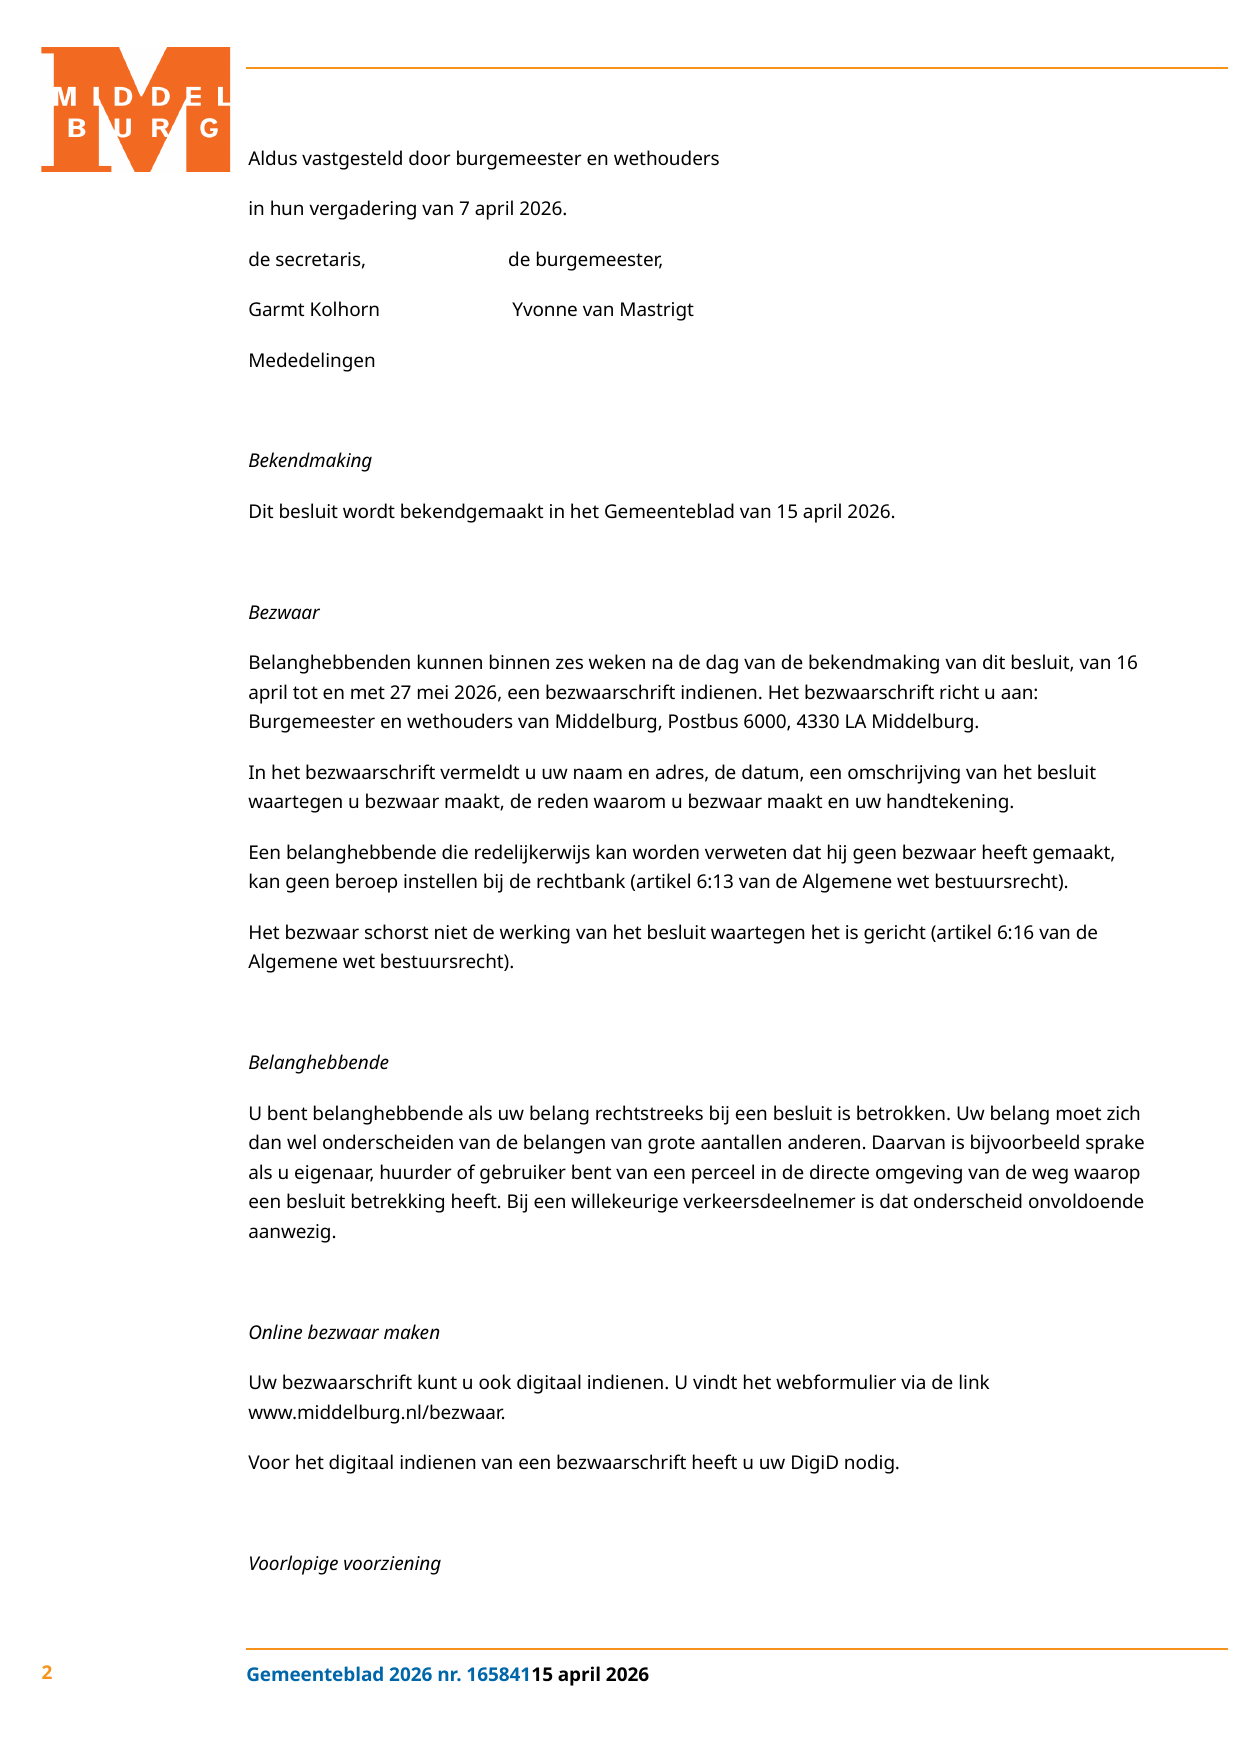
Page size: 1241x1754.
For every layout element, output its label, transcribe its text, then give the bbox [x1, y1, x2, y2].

text Een belanghebbende die redelijkerwijs kan worden verweten dat hij geen bezwaar heeft gemaakt, kan geen beroep instellen bij de rechtbank (artikel 6:13 van de Algemene wet bestuursrecht). [248, 839, 1152, 894]
text Belanghebbende [248, 1049, 1152, 1075]
text Bezwaar [248, 599, 1152, 625]
text In het bezwaarschrift vermeldt u uw naam en adres, de datum, een omschrijving van het besluit waartegen u bezwaar maakt, de reden waarom u bezwaar maakt en uw handtekening. [248, 759, 1152, 814]
text Uw bezwaarschrift kunt u ook digitaal indienen. U vindt het webformulier via de link www.middelburg.nl/bezwaar. [248, 1369, 1152, 1425]
text Voor het digitaal indienen van een bezwaarschrift heeft u uw DigiD nodig. [248, 1449, 1152, 1475]
text Aldus vastgesteld door burgemeester en wethouders [248, 145, 1152, 171]
text U bent belanghebbende als uw belang rechtstreeks bij een besluit is betrokken. Uw belang moet zich dan wel onderscheiden van de belangen van grote aantallen anderen. Daarvan is bijvoorbeeld sprake als u eigenaar, huurder of gebruiker bent van een perceel in de directe omgeving van de weg waarop een besluit betrekking heeft. Bij een willekeurige verkeersdeelnemer is dat onderscheid onvoldoende aanwezig. [248, 1100, 1152, 1244]
picture [41, 47, 231, 172]
text Het bezwaar schorst niet de werking van het besluit waartegen het is gericht (artikel 6:16 van de Algemene wet bestuursrecht). [248, 919, 1152, 974]
text Garmt Kolhorn Yvonne van Mastrigt [248, 296, 1152, 322]
text Online bezwaar maken [248, 1319, 1152, 1345]
text Belanghebbenden kunnen binnen zes weken na de dag van de bekendmaking van dit besluit, van 16 april tot en met 27 mei 2026, een bezwaarschrift indienen. Het bezwaarschrift richt u aan: Burgemeester en wethouders van Middelburg, Postbus 6000, 4330 LA Middelburg. [248, 649, 1152, 734]
text de secretaris, de burgemeester, [248, 246, 1152, 272]
text Voorlopige voorziening [248, 1550, 1152, 1576]
text Mededelingen [248, 347, 1152, 373]
text Bekendmaking [248, 448, 1152, 473]
text Dit besluit wordt bekendgemaakt in het Gemeenteblad van 15 april 2026. [248, 498, 1152, 524]
text in hun vergadering van 7 april 2026. [248, 196, 1152, 221]
